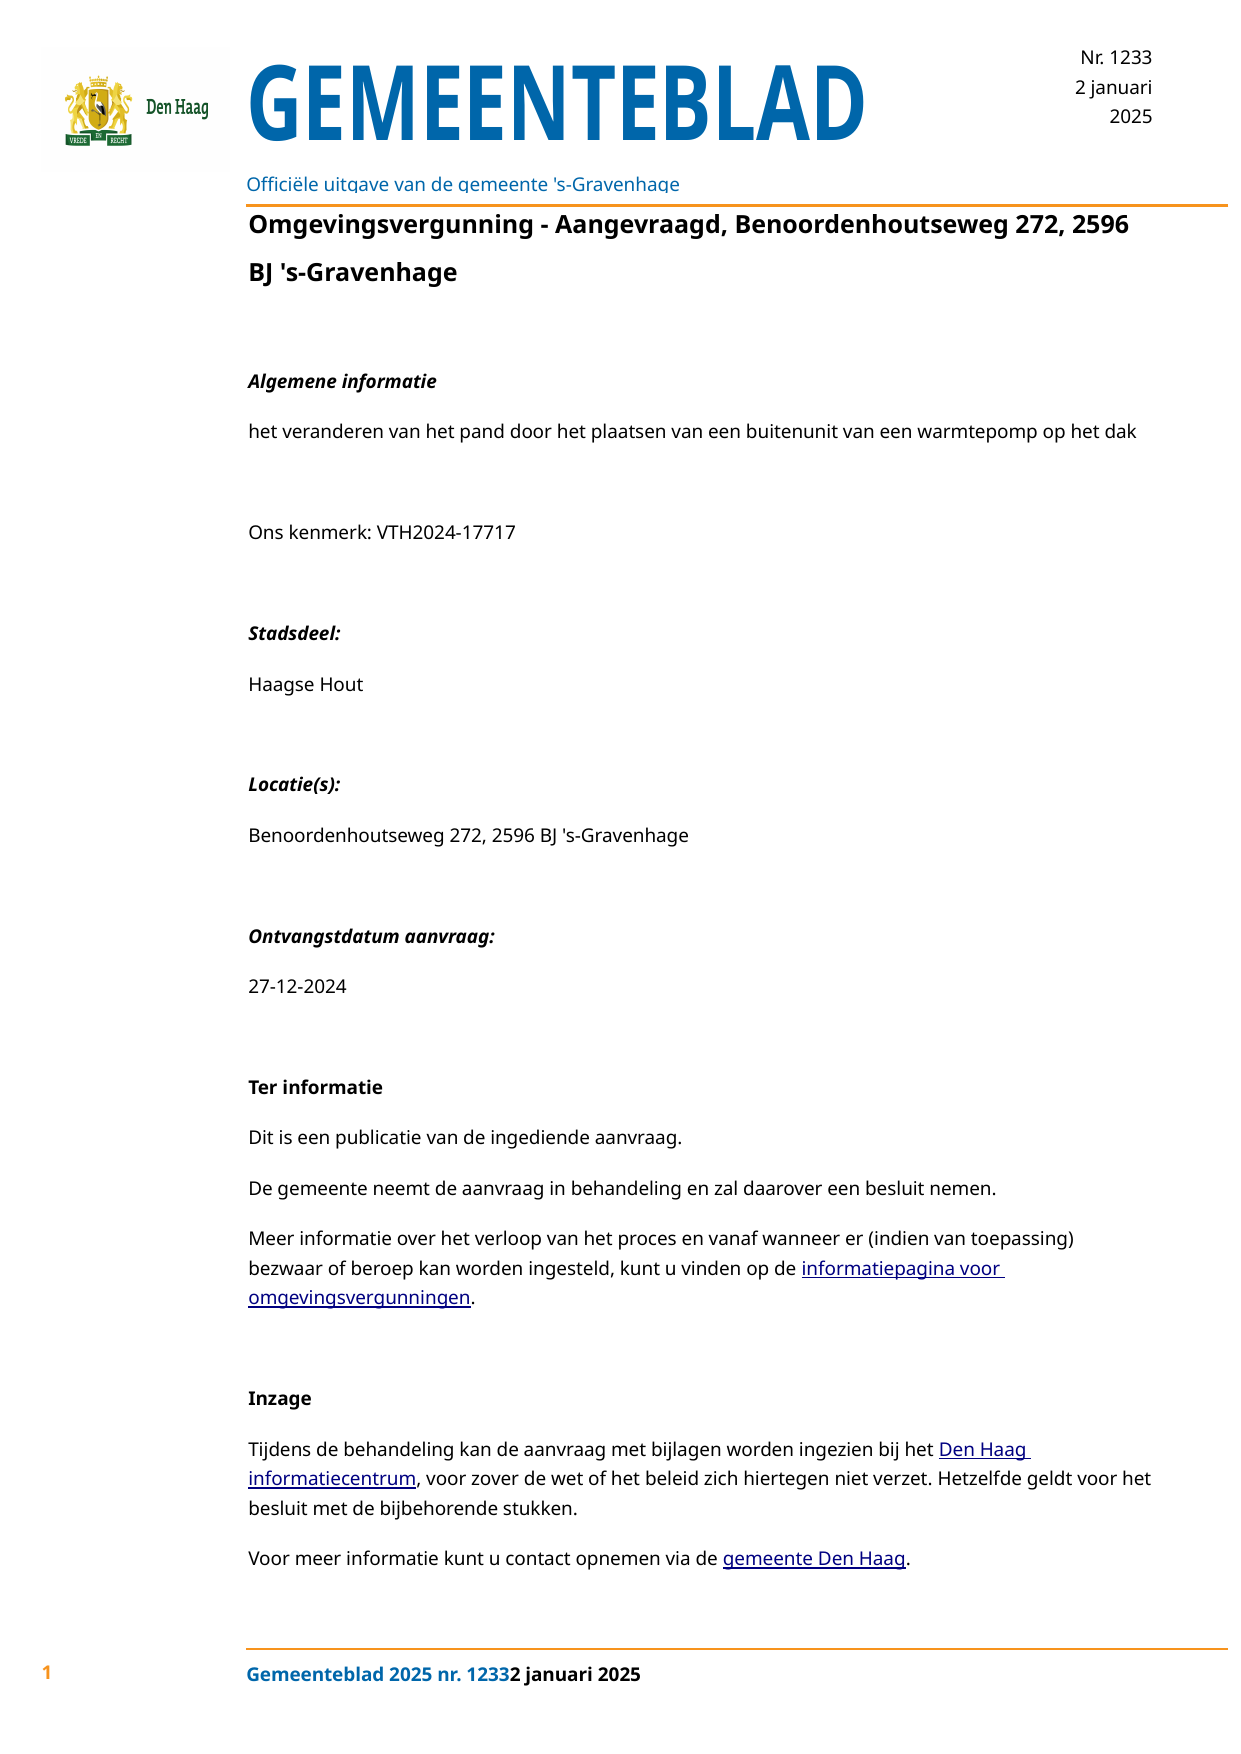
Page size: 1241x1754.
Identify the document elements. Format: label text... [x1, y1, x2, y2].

text Dit is een publicatie van de ingediende aanvraag. [248, 1124, 1152, 1150]
text het veranderen van het pand door het plaatsen van een buitenunit van een warmtepomp op het dak [248, 419, 1152, 444]
text Ter informatie [248, 1074, 1152, 1100]
text Ons kenmerk: VTH2024-17717 [248, 519, 1152, 545]
text 27-12-2024 [248, 973, 1152, 999]
text Ontvangstdatum aanvraag: [248, 923, 1152, 949]
text Benoordenhoutseweg 272, 2596 BJ 's-Gravenhage [248, 822, 1152, 848]
picture [41, 47, 231, 172]
text Inzage [248, 1385, 1152, 1411]
text Algemene informatie [248, 368, 1152, 394]
text Haagse Hout [248, 671, 1152, 697]
text Tijdens de behandeling kan de aanvraag met bijlagen worden ingezien bij het Den Haag informatiecentrum, voor zover de wet of het beleid zich hiertegen niet verzet. Hetzelfde geldt voor het besluit met de bijbehorende stukken. [248, 1436, 1152, 1521]
text Locatie(s): [248, 772, 1152, 797]
text De gemeente neemt de aanvraag in behandeling en zal daarover een besluit nemen. [248, 1175, 1152, 1201]
text Stadsdeel: [248, 620, 1152, 646]
text Voor meer informatie kunt u contact opnemen via de gemeente Den Haag. [248, 1545, 1152, 1571]
text Omgevingsvergunning - Aangevraagd, Benoordenhoutseweg 272, 2596 BJ 's-Gravenhage [248, 207, 1152, 288]
text Meer informatie over het verloop van het proces en vanaf wanneer er (indien van toepassing) bezwaar of beroep kan worden ingesteld, kunt u vinden op de informatiepagina voor omgevingsvergunningen. [248, 1225, 1152, 1310]
